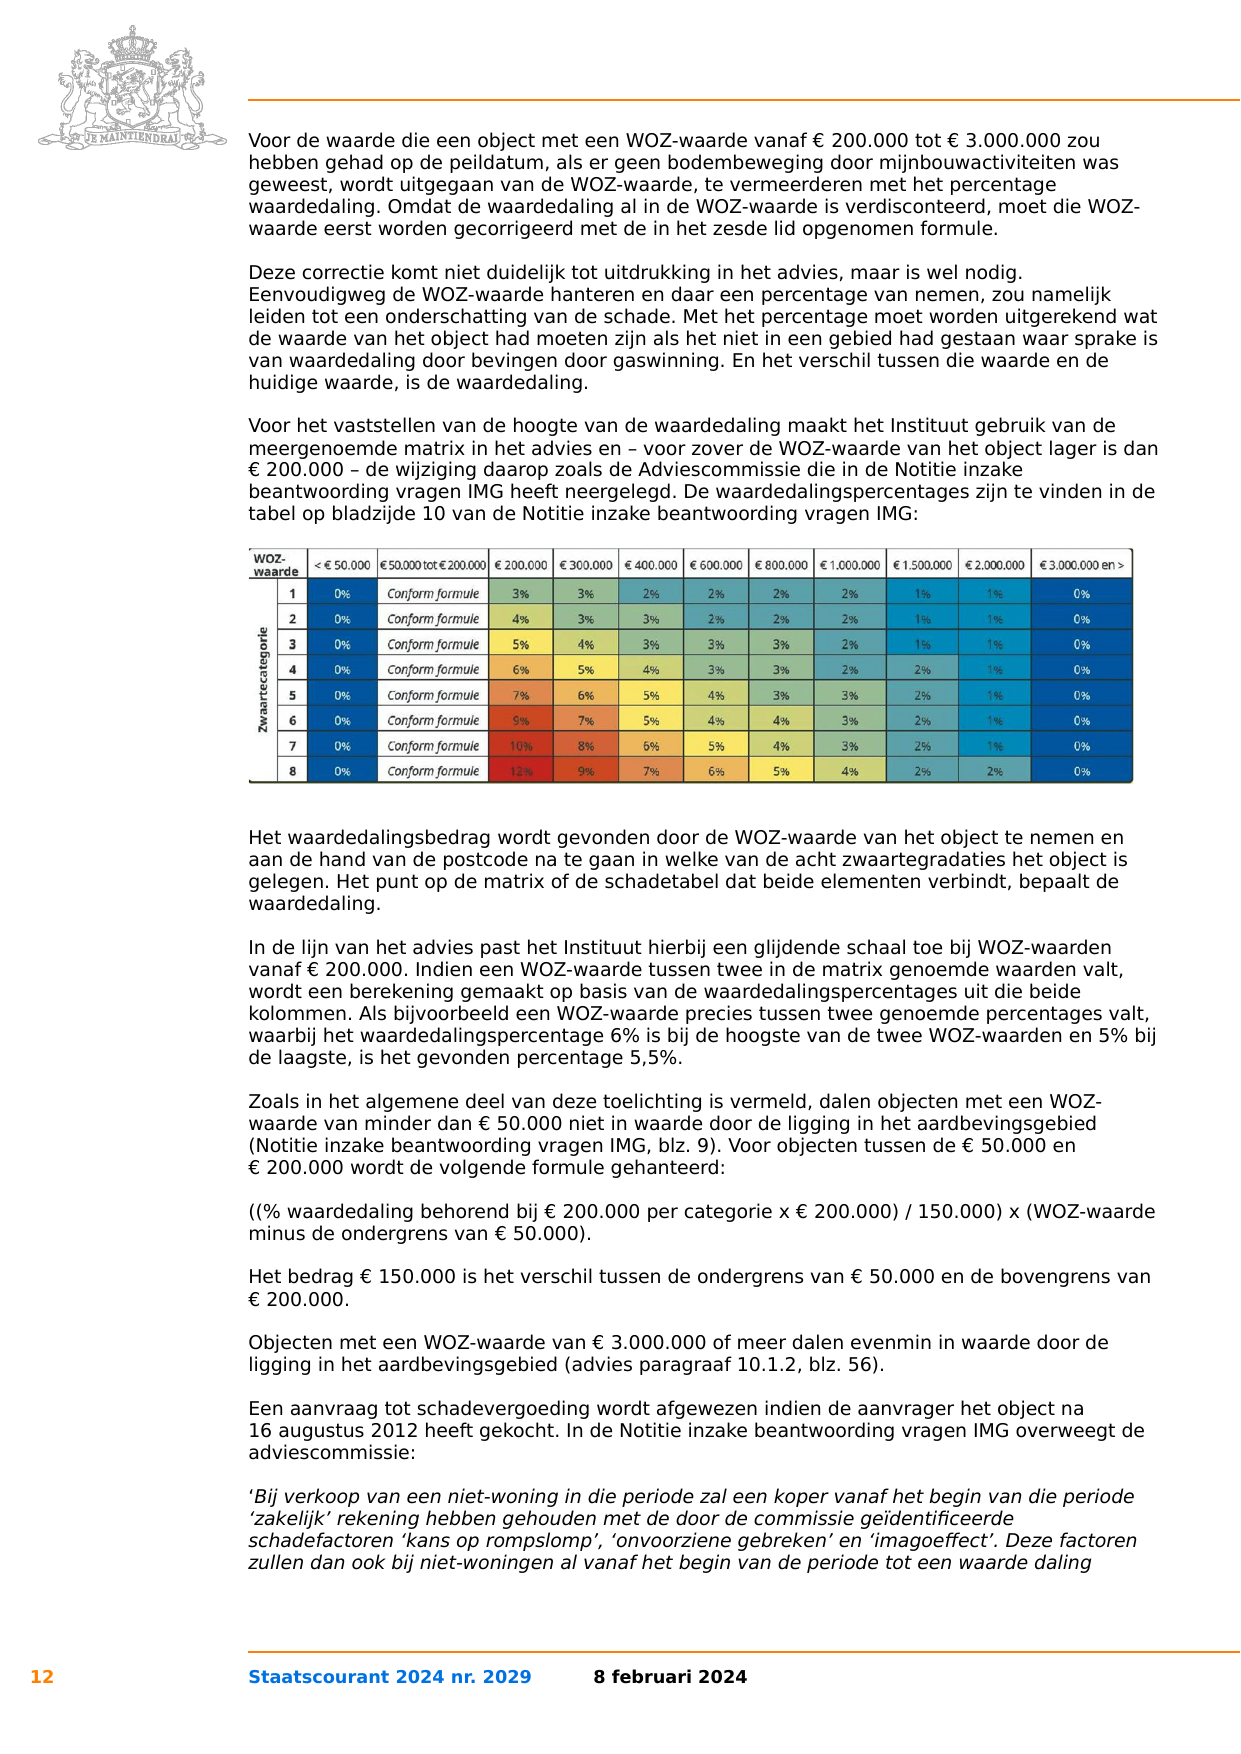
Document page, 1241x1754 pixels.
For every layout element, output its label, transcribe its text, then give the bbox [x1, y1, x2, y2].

text Zoals in het algemene deel van deze toelichting is vermeld, dalen objecten met een WOZ-waarde van minder dan € 50.000 niet in waarde door de ligging in het aardbevingsgebied (Notitie inzake beantwoording vragen IMG, blz. 9). Voor objecten tussen de € 50.000 en € 200.000 wordt de volgende formule gehanteerd: [248, 1091, 1163, 1179]
text Deze correctie komt niet duidelijk tot uitdrukking in het advies, maar is wel nodig. Eenvoudigweg de WOZ-waarde hanteren en daar een percentage van nemen, zou namelijk leiden tot een onderschatting van de schade. Met het percentage moet worden uitgerekend wat de waarde van het object had moeten zijn als het niet in een gebied had gestaan waar sprake is van waardedaling door bevingen door gaswinning. En het verschil tussen die waarde en de huidige waarde, is de waardedaling. [248, 262, 1163, 393]
text ‘Bij verkoop van een niet-woning in die periode zal een koper vanaf het begin van die periode ‘zakelijk’ rekening hebben gehouden met de door de commissie geïdentificeerde schadefactoren ‘kans op rompslomp’, ‘onvoorziene gebreken’ en ‘imagoeffect’. Deze factoren zullen dan ook bij niet-woningen al vanaf het begin van de periode tot een waarde daling [248, 1486, 1163, 1574]
text Voor de waarde die een object met een WOZ-waarde vanaf € 200.000 tot € 3.000.000 zou hebben gehad op de peildatum, als er geen bodembeweging door mijnbouwactiviteiten was geweest, wordt uitgegaan van de WOZ-waarde, te vermeerderen met het percentage waardedaling. Omdat de waardedaling al in de WOZ-waarde is verdisconteerd, moet die WOZ-waarde eerst worden gecorrigeerd met de in het zesde lid opgenomen formule. [248, 130, 1163, 240]
picture [248, 547, 1134, 784]
text Het bedrag € 150.000 is het verschil tussen de ondergrens van € 50.000 en de bovengrens van € 200.000. [248, 1266, 1163, 1310]
text Een aanvraag tot schadevergoeding wordt afgewezen indien de aanvrager het object na 16 augustus 2012 heeft gekocht. In de Notitie inzake beantwoording vragen IMG overweegt de adviescommissie: [248, 1398, 1163, 1464]
picture [38, 25, 227, 150]
text In de lijn van het advies past het Instituut hierbij een glijdende schaal toe bij WOZ-waarden vanaf € 200.000. Indien een WOZ-waarde tussen twee in de matrix genoemde waarden valt, wordt een berekening gemaakt op basis van de waardedalingspercentages uit die beide kolommen. Als bijvoorbeeld een WOZ-waarde precies tussen twee genoemde percentages valt, waarbij het waardedalingspercentage 6% is bij de hoogste van de twee WOZ-waarden en 5% bij de laagste, is het gevonden percentage 5,5%. [248, 937, 1163, 1069]
text ((% waardedaling behorend bij € 200.000 per categorie x € 200.000) / 150.000) x (WOZ-waarde minus de ondergrens van € 50.000). [248, 1201, 1163, 1244]
text Voor het vaststellen van de hoogte van de waardedaling maakt het Instituut gebruik van de meergenoemde matrix in het advies en – voor zover de WOZ-waarde van het object lager is dan € 200.000 – de wijziging daarop zoals de Adviescommissie die in de Notitie inzake beantwoording vragen IMG heeft neergelegd. De waardedalingspercentages zijn te vinden in de tabel op bladzijde 10 van de Notitie inzake beantwoording vragen IMG: [248, 415, 1163, 525]
text Objecten met een WOZ-waarde van € 3.000.000 of meer dalen evenmin in waarde door de ligging in het aardbevingsgebied (advies paragraaf 10.1.2, blz. 56). [248, 1332, 1163, 1376]
text Het waardedalingsbedrag wordt gevonden door de WOZ-waarde van het object te nemen en aan de hand van de postcode na te gaan in welke van de acht zwaartegradaties het object is gelegen. Het punt op de matrix of de schadetabel dat beide elementen verbindt, bepaalt de waardedaling. [248, 827, 1163, 915]
